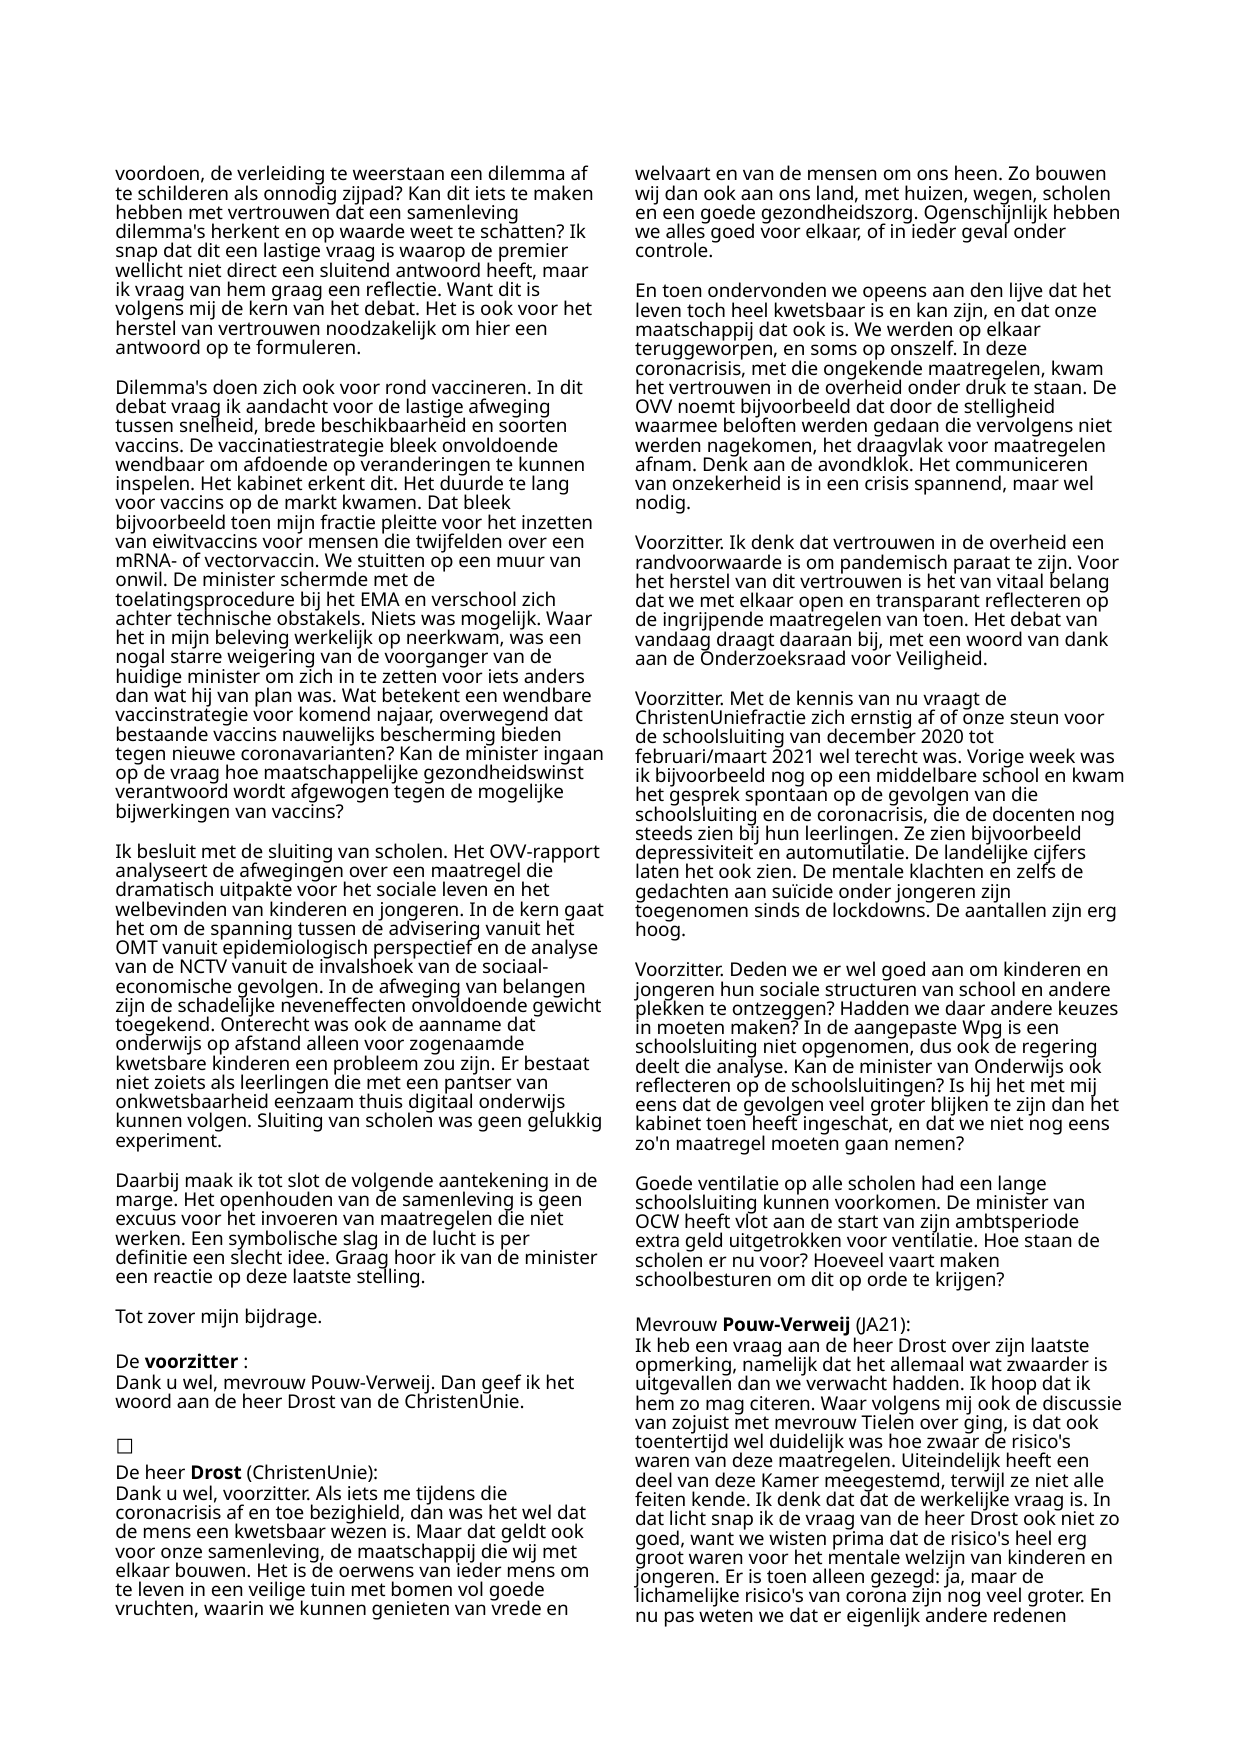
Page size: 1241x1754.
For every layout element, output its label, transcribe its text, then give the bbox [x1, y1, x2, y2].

text Voorzitter. Ik denk dat vertrouwen in de overheid een randvoorwaarde is om pandemisch paraat te zijn. Voor het herstel van dit vertrouwen is het van vitaal belang dat we met elkaar open en transparant reflecteren op de ingrijpende maatregelen van toen. Het debat van vandaag draagt daaraan bij, met een woord van dank aan de Onderzoeksraad voor Veiligheid. [635, 534, 1125, 669]
text Dilemma's doen zich ook voor rond vaccineren. In dit debat vraag ik aandacht voor de lastige afweging tussen snelheid, brede beschikbaarheid en soorten vaccins. De vaccinatiestrategie bleek onvoldoende wendbaar om afdoende op veranderingen te kunnen inspelen. Het kabinet erkent dit. Het duurde te lang voor vaccins op de markt kwamen. Dat bleek bijvoorbeeld toen mijn fractie pleitte voor het inzetten van eiwitvaccins voor mensen die twijfelden over een mRNA- of vectorvaccin. We stuitten op een muur van onwil. De minister schermde met de toelatingsprocedure bij het EMA en verschool zich achter technische obstakels. Niets was mogelijk. Waar het in mijn beleving werkelijk op neerkwam, was een nogal starre weigering van de voorganger van de huidige minister om zich in te zetten voor iets anders dan wat hij van plan was. Wat betekent een wendbare vaccinstrategie voor komend najaar, overwegend dat bestaande vaccins nauwelijks bescherming bieden tegen nieuwe coronavarianten? Kan de minister ingaan op de vraag hoe maatschappelijke gezondheidswinst verantwoord wordt afgewogen tegen de mogelijke bijwerkingen van vaccins? [115, 379, 605, 822]
text voordoen, de verleiding te weerstaan een dilemma af te schilderen als onnodig zijpad? Kan dit iets te maken hebben met vertrouwen dat een samenleving dilemma's herkent en op waarde weet te schatten? Ik snap dat dit een lastige vraag is waarop de premier wellicht niet direct een sluitend antwoord heeft, maar ik vraag van hem graag een reflectie. Want dit is volgens mij de kern van het debat. Het is ook voor het herstel van vertrouwen noodzakelijk om hier een antwoord op te formuleren. [115, 165, 605, 358]
text De heer Drost (ChristenUnie): [115, 1459, 605, 1485]
text Tot zover mijn bijdrage. [115, 1308, 605, 1327]
text welvaart en van de mensen om ons heen. Zo bouwen wij dan ook aan ons land, met huizen, wegen, scholen en een goede gezondheidszorg. Ogenschijnlijk hebben we alles goed voor elkaar, of in ieder geval onder controle. [635, 165, 1125, 262]
text Voorzitter. Deden we er wel goed aan om kinderen en jongeren hun sociale structuren van school en andere plekken te ontzeggen? Hadden we daar andere keuzes in moeten maken? In de aangepaste Wpg is een schoolsluiting niet opgenomen, dus ook de regering deelt die analyse. Kan de minister van Onderwijs ook reflecteren op de schoolsluitingen? Is hij het met mij eens dat de gevolgen veel groter blijken te zijn dan het kabinet toen heeft ingeschat, en dat we niet nog eens zo'n maatregel moeten gaan nemen? [635, 961, 1125, 1154]
text Ik besluit met de sluiting van scholen. Het OVV-rapport analyseert de afwegingen over een maatregel die dramatisch uitpakte voor het sociale leven en het welbevinden van kinderen en jongeren. In de kern gaat het om de spanning tussen de advisering vanuit het OMT vanuit epidemiologisch perspectief en de analyse van de NCTV vanuit de invalshoek van de sociaal-economische gevolgen. In de afweging van belangen zijn de schadelijke neveneffecten onvoldoende gewicht toegekend. Onterecht was ook de aanname dat onderwijs op afstand alleen voor zogenaamde kwetsbare kinderen een probleem zou zijn. Er bestaat niet zoiets als leerlingen die met een pantser van onkwetsbaarheid eenzaam thuis digitaal onderwijs kunnen volgen. Sluiting van scholen was geen gelukkig experiment. [115, 843, 605, 1151]
text Mevrouw Pouw-Verweij (JA21): [635, 1311, 1125, 1337]
text Ik heb een vraag aan de heer Drost over zijn laatste opmerking, namelijk dat het allemaal wat zwaarder is uitgevallen dan we verwacht hadden. Ik hoop dat ik hem zo mag citeren. Waar volgens mij ook de discussie van zojuist met mevrouw Tielen over ging, is dat ook toentertijd wel duidelijk was hoe zwaar de risico's waren van deze maatregelen. Uiteindelijk heeft een deel van deze Kamer meegestemd, terwijl ze niet alle feiten kende. Ik denk dat dat de werkelijke vraag is. In dat licht snap ik de vraag van de heer Drost ook niet zo goed, want we wisten prima dat de risico's heel erg groot waren voor het mentale welzijn van kinderen en jongeren. Er is toen alleen gezegd: ja, maar de lichamelijke risico's van corona zijn nog veel groter. En nu pas weten we dat er eigenlijk andere redenen [635, 1337, 1125, 1626]
text Daarbij maak ik tot slot de volgende aantekening in de marge. Het openhouden van de samenleving is geen excuus voor het invoeren van maatregelen die niet werken. Een symbolische slag in de lucht is per definitie een slecht idee. Graag hoor ik van de minister een reactie op deze laatste stelling. [115, 1172, 605, 1287]
text ⬜ [115, 1433, 605, 1459]
text En toen ondervonden we opeens aan den lijve dat het leven toch heel kwetsbaar is en kan zijn, en dat onze maatschappij dat ook is. We werden op elkaar teruggeworpen, en soms op onszelf. In deze coronacrisis, met die ongekende maatregelen, kwam het vertrouwen in de overheid onder druk te staan. De OVV noemt bijvoorbeeld dat door de stelligheid waarmee beloften werden gedaan die vervolgens niet werden nagekomen, het draagvlak voor maatregelen afnam. Denk aan de avondklok. Het communiceren van onzekerheid is in een crisis spannend, maar wel nodig. [635, 282, 1125, 514]
text De voorzitter : [115, 1348, 605, 1374]
text Goede ventilatie op alle scholen had een lange schoolsluiting kunnen voorkomen. De minister van OCW heeft vlot aan de start van zijn ambtsperiode extra geld uitgetrokken voor ventilatie. Hoe staan de scholen er nu voor? Hoeveel vaart maken schoolbesturen om dit op orde te krijgen? [635, 1175, 1125, 1290]
text Dank u wel, voorzitter. Als iets me tijdens die coronacrisis af en toe bezighield, dan was het wel dat de mens een kwetsbaar wezen is. Maar dat geldt ook voor onze samenleving, de maatschappij die wij met elkaar bouwen. Het is de oerwens van ieder mens om te leven in een veilige tuin met bomen vol goede vruchten, waarin we kunnen genieten van vrede en [115, 1485, 605, 1620]
text Dank u wel, mevrouw Pouw-Verweij. Dan geef ik het woord aan de heer Drost van de ChristenUnie. [115, 1374, 605, 1412]
text Voorzitter. Met de kennis van nu vraagt de ChristenUniefractie zich ernstig af of onze steun voor de schoolsluiting van december 2020 tot februari/maart 2021 wel terecht was. Vorige week was ik bijvoorbeeld nog op een middelbare school en kwam het gesprek spontaan op de gevolgen van die schoolsluiting en de coronacrisis, die de docenten nog steeds zien bij hun leerlingen. Ze zien bijvoorbeeld depressiviteit en automutilatie. De landelijke cijfers laten het ook zien. De mentale klachten en zelfs de gedachten aan suïcide onder jongeren zijn toegenomen sinds de lockdowns. De aantallen zijn erg hoog. [635, 690, 1125, 941]
